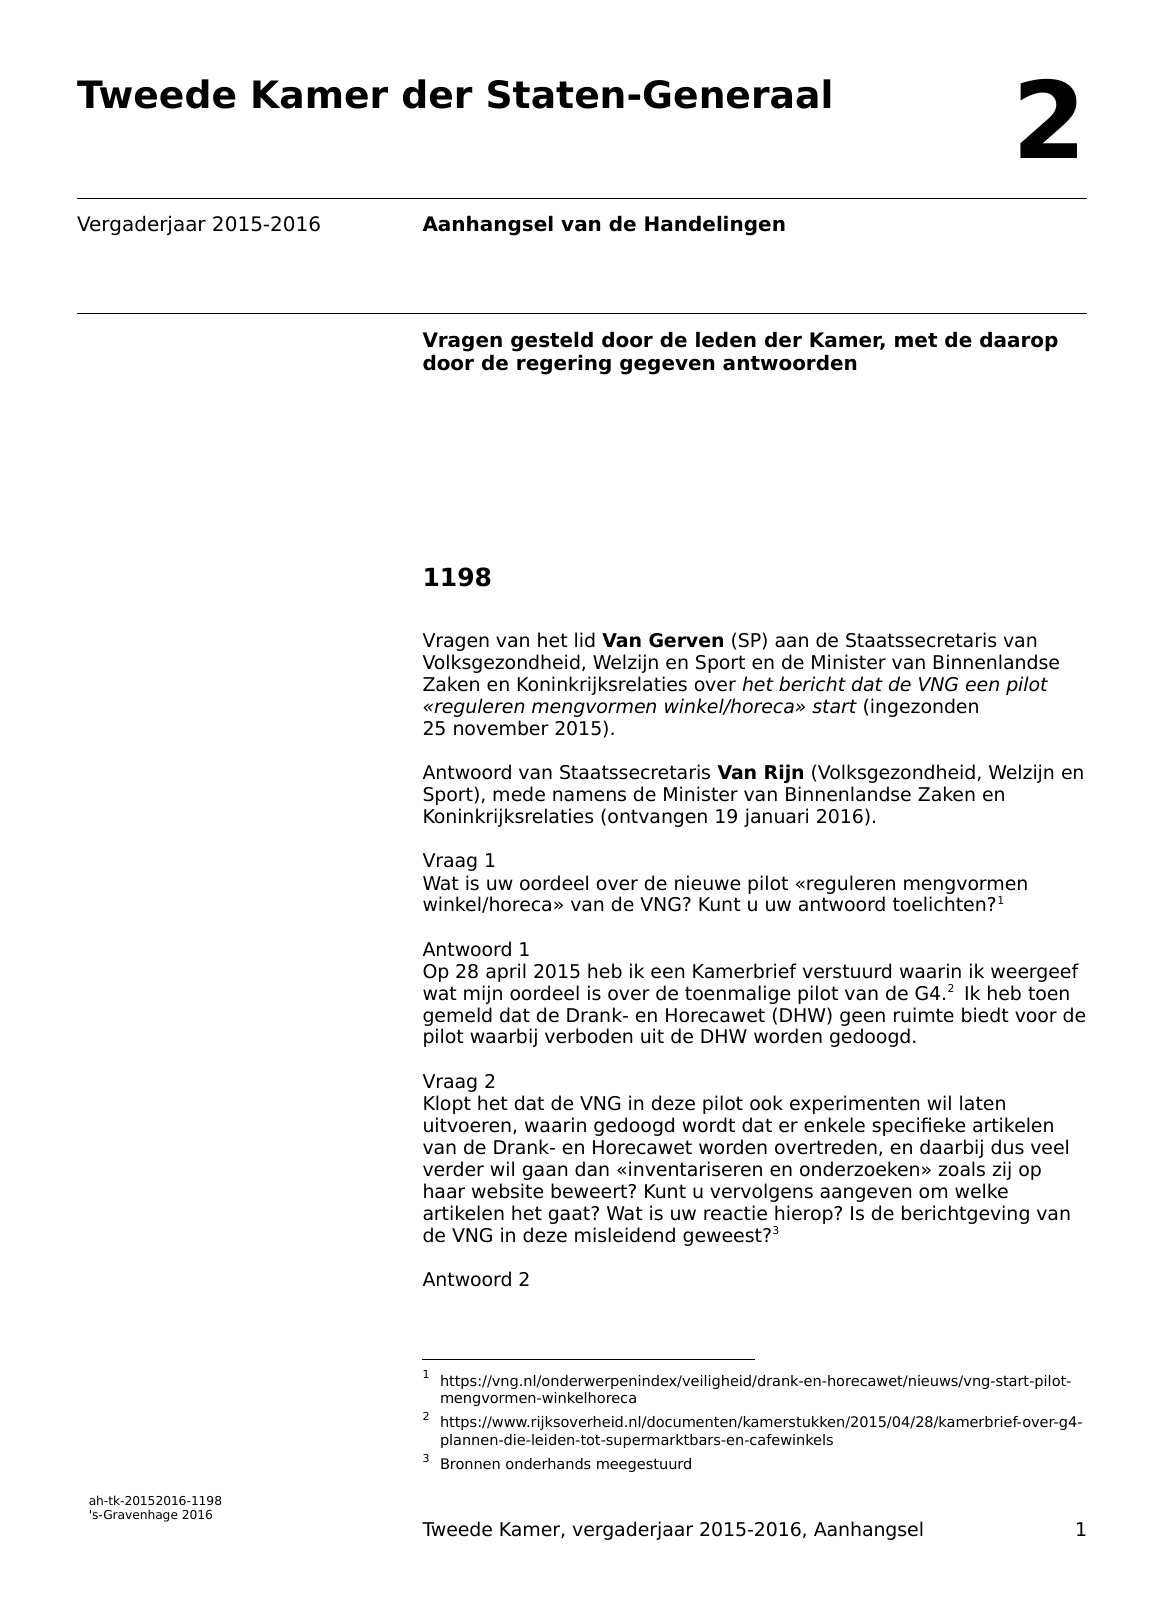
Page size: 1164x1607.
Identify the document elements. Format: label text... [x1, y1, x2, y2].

text Bronnen onderhands meegestuurd [422, 1452, 1087, 1474]
text https://vng.nl/onderwerpenindex/veiligheid/drank-en-horecawet/nieuws/vng-start-pilot-mengvormen-winkelhoreca [422, 1368, 1087, 1407]
table_header Tweede Kamer der Staten-Generaal [77, 59, 886, 198]
text Antwoord van Staatssecretaris Van Rijn (Volksgezondheid, Welzijn en Sport), mede namens de Minister van Binnenlandse Zaken en Koninkrijksrelaties (ontvangen 19 januari 2016). [422, 762, 1087, 828]
text Vraag 2 [422, 1071, 1087, 1093]
table_cell Vragen gesteld door de leden der Kamer, met de daarop door de regering gegeven antwoorden [422, 314, 1087, 375]
text ah-tk-20152016-1198 [88, 1494, 323, 1508]
table_cell Vergaderjaar 2015-2016 [77, 199, 422, 313]
text Vragen van het lid Van Gerven (SP) aan de Staatssecretaris van Volksgezondheid, Welzijn en Sport en de Minister van Binnenlandse Zaken en Koninkrijksrelaties over het bericht dat de VNG een pilot «reguleren mengvormen winkel/horeca» start (ingezonden 25 november 2015). [422, 630, 1087, 740]
text Wat is uw oordeel over de nieuwe pilot «reguleren mengvormen winkel/horeca» van de VNG? Kunt u uw antwoord toelichten? [422, 872, 1087, 916]
text Vraag 1 [422, 850, 1087, 872]
text Antwoord 2 [422, 1269, 1087, 1291]
table_cell [77, 314, 422, 375]
text Antwoord 1 [422, 938, 1087, 961]
text 's-Gravenhage 2016 [88, 1508, 323, 1522]
text Op 28 april 2015 heb ik een Kamerbrief verstuurd waarin ik weergeef wat mijn oordeel is over de toenmalige pilot van de G4. Ik heb toen gemeld dat de Drank- en Horecawet (DHW) geen ruimte biedt voor de pilot waarbij verboden uit de DHW worden gedoogd. [422, 961, 1087, 1048]
table_header 2 [886, 59, 1087, 198]
text Klopt het dat de VNG in deze pilot ook experimenten wil laten uitvoeren, waarin gedoogd wordt dat er enkele specifieke artikelen van de Drank- en Horecawet worden overtreden, en daarbij dus veel verder wil gaan dan «inventariseren en onderzoeken» zoals zij op haar website beweert? Kunt u vervolgens aangeven om welke artikelen het gaat? Wat is uw reactie hierop? Is de berichtgeving van de VNG in deze misleidend geweest? [422, 1093, 1087, 1246]
text https://www.rijksoverheid.nl/documenten/kamerstukken/2015/04/28/kamerbrief-over-g4-plannen-die-leiden-tot-supermarktbars-en-cafewinkels [422, 1410, 1087, 1449]
text 1198 [422, 563, 1087, 592]
table_cell Aanhangsel van de Handelingen [422, 199, 1087, 313]
